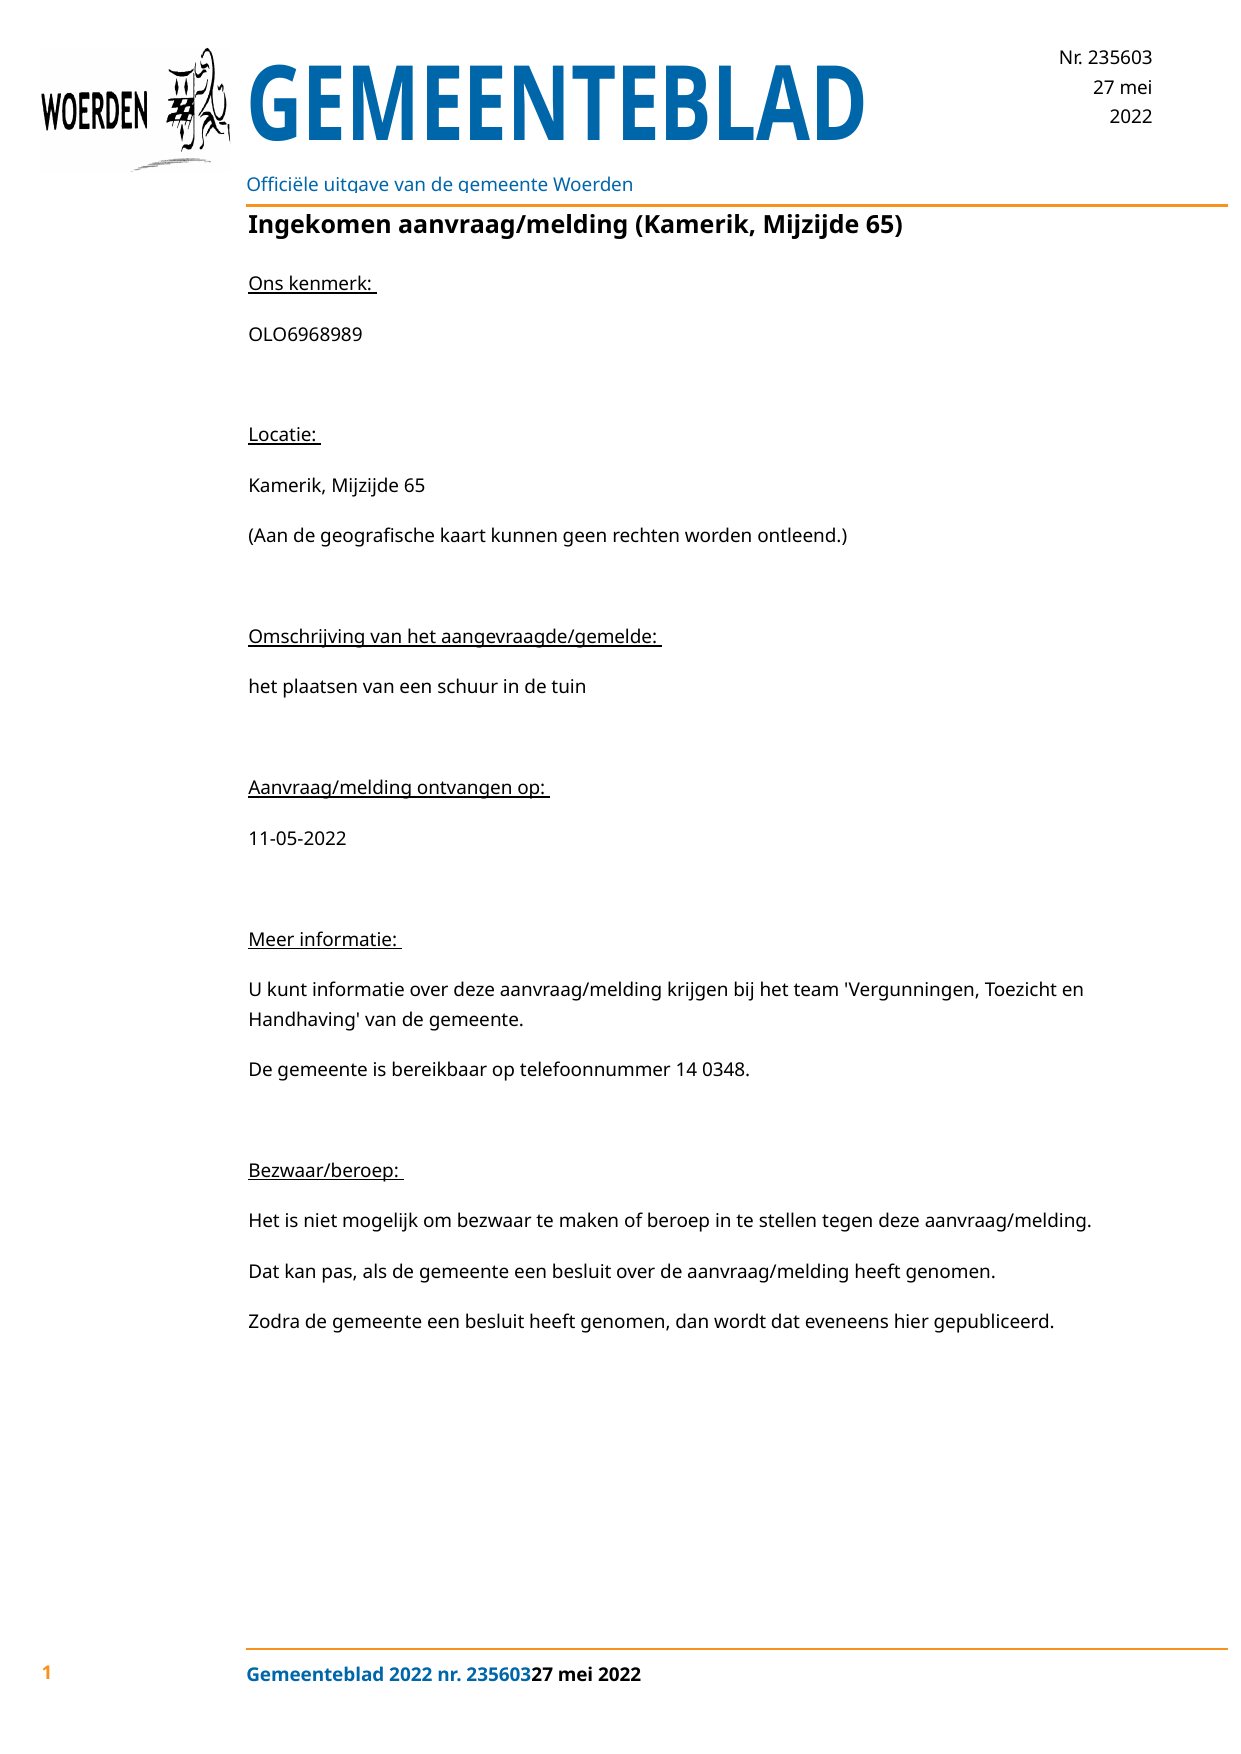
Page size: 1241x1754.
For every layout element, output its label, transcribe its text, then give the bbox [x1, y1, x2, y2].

text Ingekomen aanvraag/melding (Kamerik, Mijzijde 65) [248, 207, 1152, 241]
picture [41, 47, 231, 172]
text 11-05-2022 [248, 825, 1152, 851]
text Dat kan pas, als de gemeente een besluit over de aanvraag/melding heeft genomen. [248, 1258, 1152, 1283]
text OLO6968989 [248, 321, 1152, 346]
text het plaatsen van een schuur in de tuin [248, 674, 1152, 699]
text Omschrijving van het aangevraagde/gemelde: [248, 623, 1152, 649]
text Meer informatie: [248, 926, 1152, 951]
text De gemeente is bereikbaar op telefoonnummer 14 0348. [248, 1056, 1152, 1082]
text Ons kenmerk: [248, 270, 1152, 296]
text Het is niet mogelijk om bezwaar te maken of beroep in te stellen tegen deze aanvraag/melding. [248, 1207, 1152, 1233]
text Locatie: [248, 422, 1152, 447]
text Zodra de gemeente een besluit heeft genomen, dan wordt dat eveneens hier gepubliceerd. [248, 1308, 1152, 1334]
text Kamerik, Mijzijde 65 [248, 472, 1152, 498]
text (Aan de geografische kaart kunnen geen rechten worden ontleend.) [248, 522, 1152, 548]
text Aanvraag/melding ontvangen op: [248, 774, 1152, 800]
text U kunt informatie over deze aanvraag/melding krijgen bij het team 'Vergunningen, Toezicht en Handhaving' van de gemeente. [248, 976, 1152, 1031]
text Bezwaar/beroep: [248, 1157, 1152, 1183]
